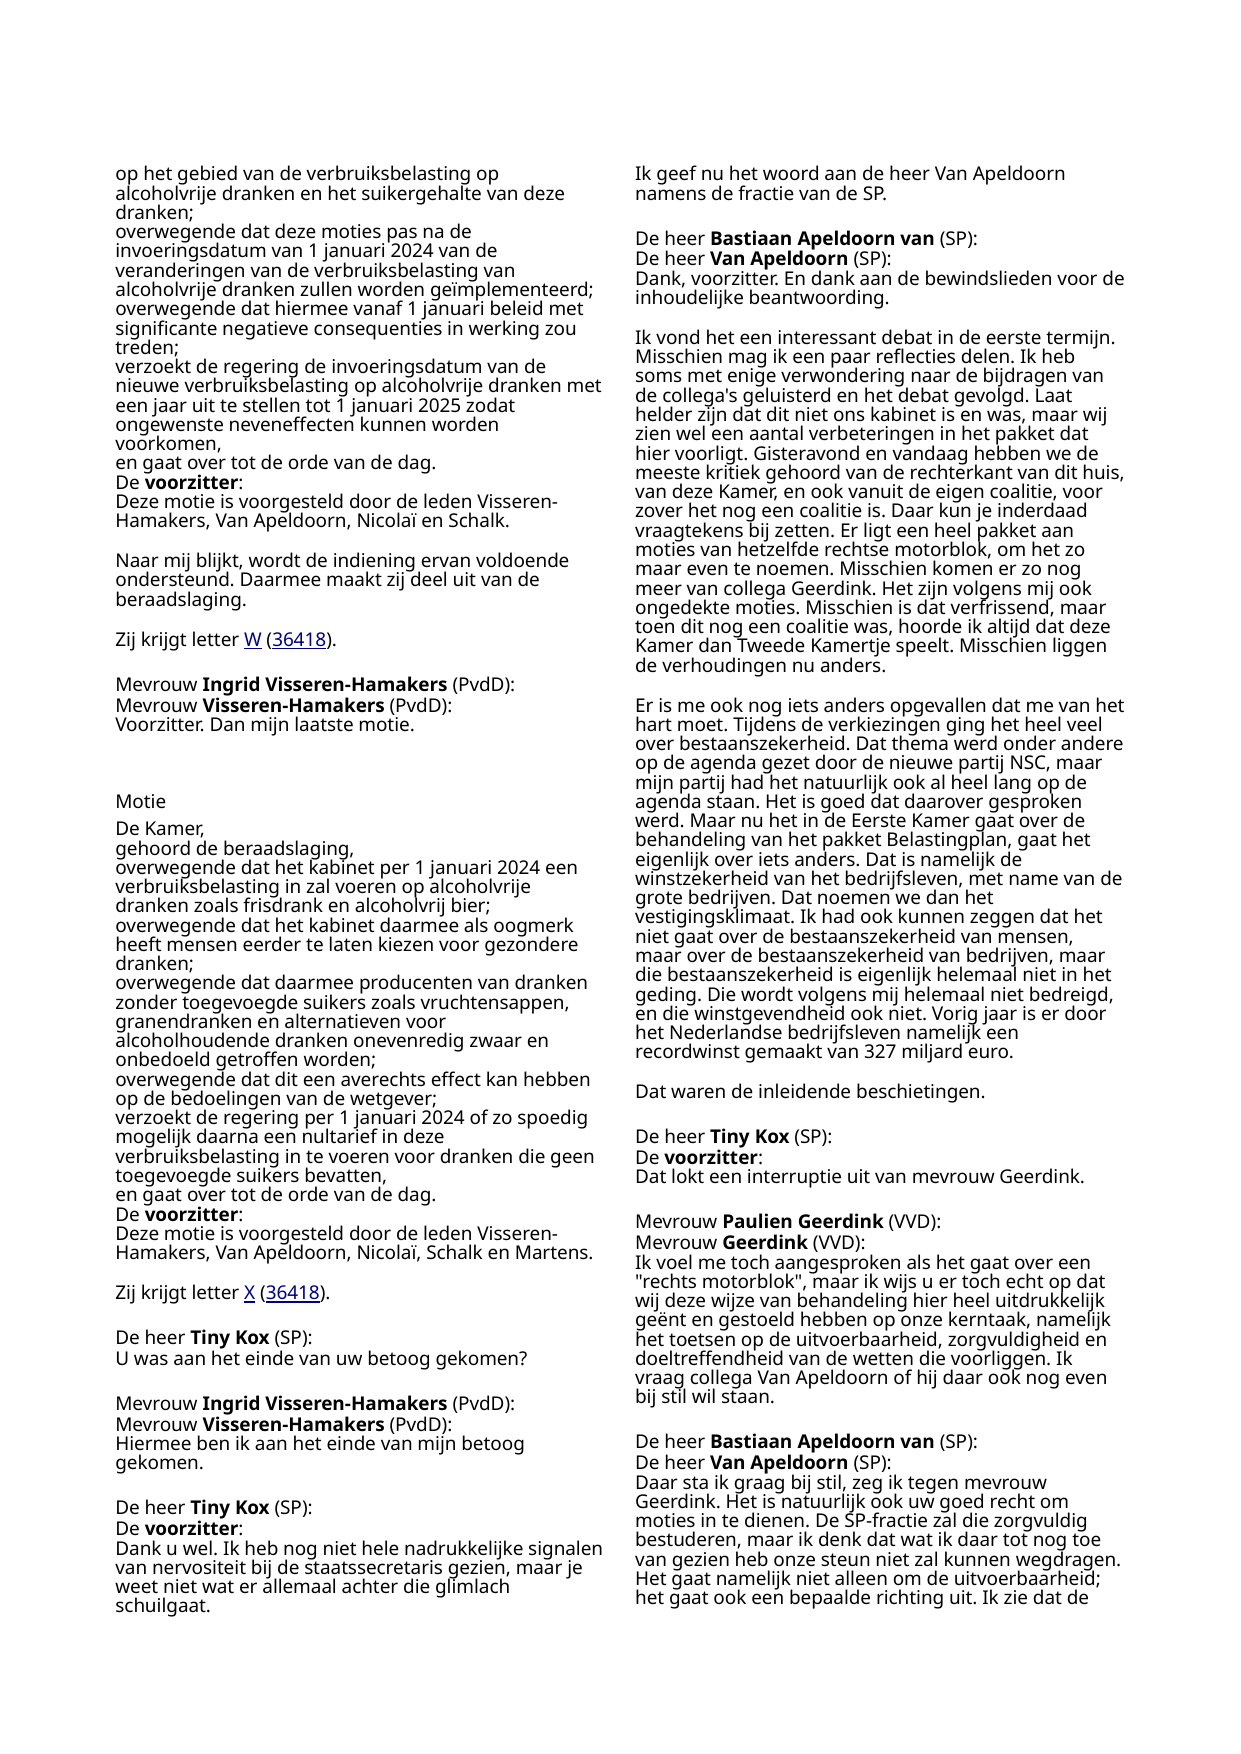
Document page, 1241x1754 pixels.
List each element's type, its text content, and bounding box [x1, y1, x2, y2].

text De heer Tiny Kox (SP): [635, 1123, 1125, 1149]
text De voorzitter: [115, 1520, 605, 1539]
text overwegende dat hiermee vanaf 1 januari beleid met significante negatieve consequenties in werking zou treden; [115, 300, 605, 358]
text Ik voel me toch aangesproken als het gaat over een "rechts motorblok", maar ik wijs u er toch echt op dat wij deze wijze van behandeling hier heel uitdrukkelijk geënt en gestoeld hebben op onze kerntaak, namelijk het toetsen op de uitvoerbaarheid, zorgvuldigheid en doeltreffendheid van de wetten die voorliggen. Ik vraag collega Van Apeldoorn of hij daar ook nog even bij stil wil staan. [635, 1254, 1125, 1408]
text Ik vond het een interessant debat in de eerste termijn. Misschien mag ik een paar reflecties delen. Ik heb soms met enige verwondering naar de bijdragen van de collega's geluisterd en het debat gevolgd. Laat helder zijn dat dit niet ons kabinet is en was, maar wij zien wel een aantal verbeteringen in het pakket dat hier voorligt. Gisteravond en vandaag hebben we de meeste kritiek gehoord van de rechterkant van dit huis, van deze Kamer, en ook vanuit de eigen coalitie, voor zover het nog een coalitie is. Daar kun je inderdaad vraagtekens bij zetten. Er ligt een heel pakket aan moties van hetzelfde rechtse motorblok, om het zo maar even te noemen. Misschien komen er zo nog meer van collega Geerdink. Het zijn volgens mij ook ongedekte moties. Misschien is dat verfrissend, maar toen dit nog een coalitie was, hoorde ik altijd dat deze Kamer dan Tweede Kamertje speelt. Misschien liggen de verhoudingen nu anders. [635, 329, 1125, 676]
text Daar sta ik graag bij stil, zeg ik tegen mevrouw Geerdink. Het is natuurlijk ook uw goed recht om moties in te dienen. De SP-fractie zal die zorgvuldig bestuderen, maar ik denk dat wat ik daar tot nog toe van gezien heb onze steun niet zal kunnen wegdragen. Het gaat namelijk niet alleen om de uitvoerbaarheid; het gaat ook een bepaalde richting uit. Ik zie dat de [635, 1474, 1125, 1608]
text en gaat over tot de orde van de dag. [115, 454, 605, 474]
text verzoekt de regering de invoeringsdatum van de nieuwe verbruiksbelasting op alcoholvrije dranken met een jaar uit te stellen tot 1 januari 2025 zodat ongewenste neveneffecten kunnen worden voorkomen, [115, 358, 605, 454]
text Voorzitter. Dan mijn laatste motie. [115, 716, 605, 735]
text Zij krijgt letter X (36418). [115, 1284, 605, 1303]
text Mevrouw Visseren-Hamakers (PvdD): [115, 697, 605, 716]
text Er is me ook nog iets anders opgevallen dat me van het hart moet. Tijdens de verkiezingen ging het heel veel over bestaanszekerheid. Dat thema werd onder andere op de agenda gezet door de nieuwe partij NSC, maar mijn partij had het natuurlijk ook al heel lang op de agenda staan. Het is goed dat daarover gesproken werd. Maar nu het in de Eerste Kamer gaat over de behandeling van het pakket Belastingplan, gaat het eigenlijk over iets anders. Dat is namelijk de winstzekerheid van het bedrijfsleven, met name van de grote bedrijven. Dat noemen we dan het vestigingsklimaat. Ik had ook kunnen zeggen dat het niet gaat over de bestaanszekerheid van mensen, maar over de bestaanszekerheid van bedrijven, maar die bestaanszekerheid is eigenlijk helemaal niet in het geding. Die wordt volgens mij helemaal niet bedreigd, en die winstgevendheid ook niet. Vorig jaar is er door het Nederlandse bedrijfsleven namelijk een recordwinst gemaakt van 327 miljard euro. [635, 697, 1125, 1063]
text Dank u wel. Ik heb nog niet hele nadrukkelijke signalen van nervositeit bij de staatssecretaris gezien, maar je weet niet wat er allemaal achter die glimlach schuilgaat. [115, 1539, 605, 1617]
text overwegende dat het kabinet per 1 januari 2024 een verbruiksbelasting in zal voeren op alcoholvrije dranken zoals frisdrank en alcoholvrij bier; [115, 859, 605, 917]
text Motie [115, 788, 605, 814]
text Mevrouw Geerdink (VVD): [635, 1234, 1125, 1254]
text De heer Tiny Kox (SP): [115, 1494, 605, 1520]
text Hiermee ben ik aan het einde van mijn betoog gekomen. [115, 1435, 605, 1474]
text De heer Van Apeldoorn (SP): [635, 1454, 1125, 1474]
text Dank, voorzitter. En dank aan de bewindslieden voor de inhoudelijke beantwoording. [635, 270, 1125, 308]
text Ik geef nu het woord aan de heer Van Apeldoorn namens de fractie van de SP. [635, 165, 1125, 204]
text De voorzitter: [115, 474, 605, 493]
text overwegende dat het kabinet daarmee als oogmerk heeft mensen eerder te laten kiezen voor gezondere dranken; [115, 917, 605, 974]
text De heer Bastiaan Apeldoorn van (SP): [635, 1429, 1125, 1454]
text Deze motie is voorgesteld door de leden Visseren-Hamakers, Van Apeldoorn, Nicolaï, Schalk en Martens. [115, 1225, 605, 1263]
text Mevrouw Paulien Geerdink (VVD): [635, 1209, 1125, 1234]
text overwegende dat deze moties pas na de invoeringsdatum van 1 januari 2024 van de veranderingen van de verbruiksbelasting van alcoholvrije dranken zullen worden geïmplementeerd; [115, 223, 605, 300]
text Mevrouw Ingrid Visseren-Hamakers (PvdD): [115, 1390, 605, 1416]
text De heer Tiny Kox (SP): [115, 1324, 605, 1350]
text De voorzitter: [635, 1149, 1125, 1168]
text De heer Van Apeldoorn (SP): [635, 250, 1125, 270]
text U was aan het einde van uw betoog gekomen? [115, 1350, 605, 1369]
text Naar mij blijkt, wordt de indiening ervan voldoende ondersteund. Daarmee maakt zij deel uit van de beraadslaging. [115, 552, 605, 610]
text Zij krijgt letter W (36418). [115, 631, 605, 650]
text De Kamer, [115, 820, 605, 839]
text op het gebied van de verbruiksbelasting op alcoholvrije dranken en het suikergehalte van deze dranken; [115, 165, 605, 223]
text en gaat over tot de orde van de dag. [115, 1186, 605, 1206]
text De heer Bastiaan Apeldoorn van (SP): [635, 225, 1125, 250]
text verzoekt de regering per 1 januari 2024 of zo spoedig mogelijk daarna een nultarief in deze verbruiksbelasting in te voeren voor dranken die geen toegevoegde suikers bevatten, [115, 1109, 605, 1186]
text overwegende dat dit een averechts effect kan hebben op de bedoelingen van de wetgever; [115, 1071, 605, 1109]
text Mevrouw Ingrid Visseren-Hamakers (PvdD): [115, 671, 605, 697]
text Dat lokt een interruptie uit van mevrouw Geerdink. [635, 1168, 1125, 1188]
text Mevrouw Visseren-Hamakers (PvdD): [115, 1416, 605, 1435]
text overwegende dat daarmee producenten van dranken zonder toegevoegde suikers zoals vruchtensappen, granendranken en alternatieven voor alcoholhoudende dranken onevenredig zwaar en onbedoeld getroffen worden; [115, 974, 605, 1071]
text gehoord de beraadslaging, [115, 839, 605, 859]
text Dat waren de inleidende beschietingen. [635, 1083, 1125, 1103]
text Deze motie is voorgesteld door de leden Visseren-Hamakers, Van Apeldoorn, Nicolaï en Schalk. [115, 493, 605, 531]
text De voorzitter: [115, 1206, 605, 1225]
